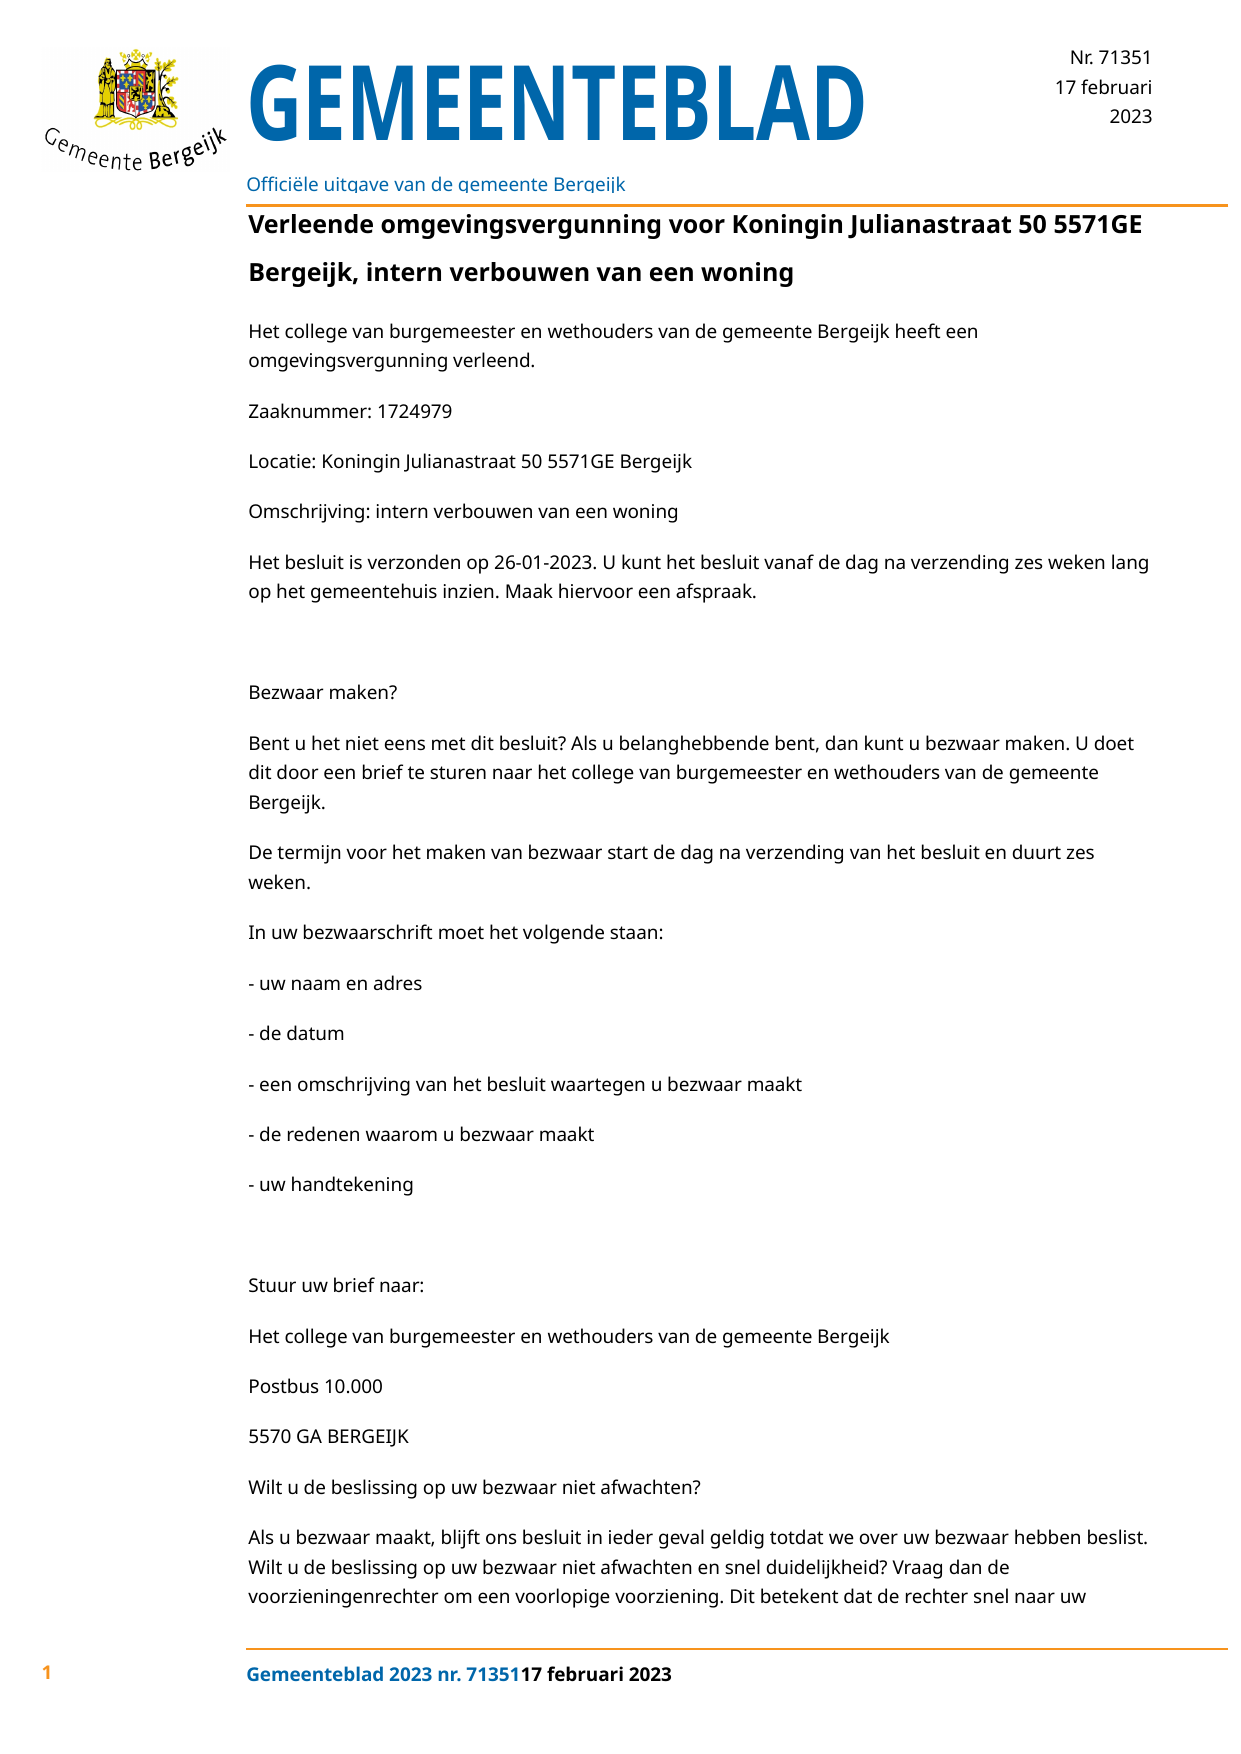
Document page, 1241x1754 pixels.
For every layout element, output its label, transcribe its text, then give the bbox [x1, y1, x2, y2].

text - uw handtekening [248, 1172, 1152, 1197]
text Zaaknummer: 1724979 [248, 398, 1152, 424]
text - uw naam en adres [248, 970, 1152, 996]
text 5570 GA BERGEIJK [248, 1424, 1152, 1449]
text In uw bezwaarschrift moet het volgende staan: [248, 919, 1152, 945]
text Verleende omgevingsvergunning voor Koningin Julianastraat 50 5571GE Bergeijk, intern verbouwen van een woning [248, 207, 1152, 288]
picture [41, 47, 231, 172]
text Omschrijving: intern verbouwen van een woning [248, 499, 1152, 524]
text Bent u het niet eens met dit besluit? Als u belanghebbende bent, dan kunt u bezwaar maken. U doet dit door een brief te sturen naar het college van burgemeester en wethouders van de gemeente Bergeijk. [248, 730, 1152, 815]
text Het besluit is verzonden op 26-01-2023. U kunt het besluit vanaf de dag na verzending zes weken lang op het gemeentehuis inzien. Maak hiervoor een afspraak. [248, 549, 1152, 604]
text Locatie: Koningin Julianastraat 50 5571GE Bergeijk [248, 448, 1152, 474]
text Bezwaar maken? [248, 679, 1152, 705]
text Het college van burgemeester en wethouders van de gemeente Bergeijk [248, 1323, 1152, 1349]
text Wilt u de beslissing op uw bezwaar niet afwachten? [248, 1474, 1152, 1500]
text Postbus 10.000 [248, 1373, 1152, 1399]
text Als u bezwaar maakt, blijft ons besluit in ieder geval geldig totdat we over uw bezwaar hebben beslist. Wilt u de beslissing op uw bezwaar niet afwachten en snel duidelijkheid? Vraag dan de voorzieningenrechter om een voorlopige voorziening. Dit betekent dat de rechter snel naar uw [248, 1524, 1152, 1609]
text Stuur uw brief naar: [248, 1272, 1152, 1298]
text Het college van burgemeester en wethouders van de gemeente Bergeijk heeft een omgevingsvergunning verleend. [248, 318, 1152, 373]
text - de redenen waarom u bezwaar maakt [248, 1121, 1152, 1147]
text - een omschrijving van het besluit waartegen u bezwaar maakt [248, 1071, 1152, 1097]
text De termijn voor het maken van bezwaar start de dag na verzending van het besluit en duurt zes weken. [248, 839, 1152, 895]
text - de datum [248, 1020, 1152, 1046]
